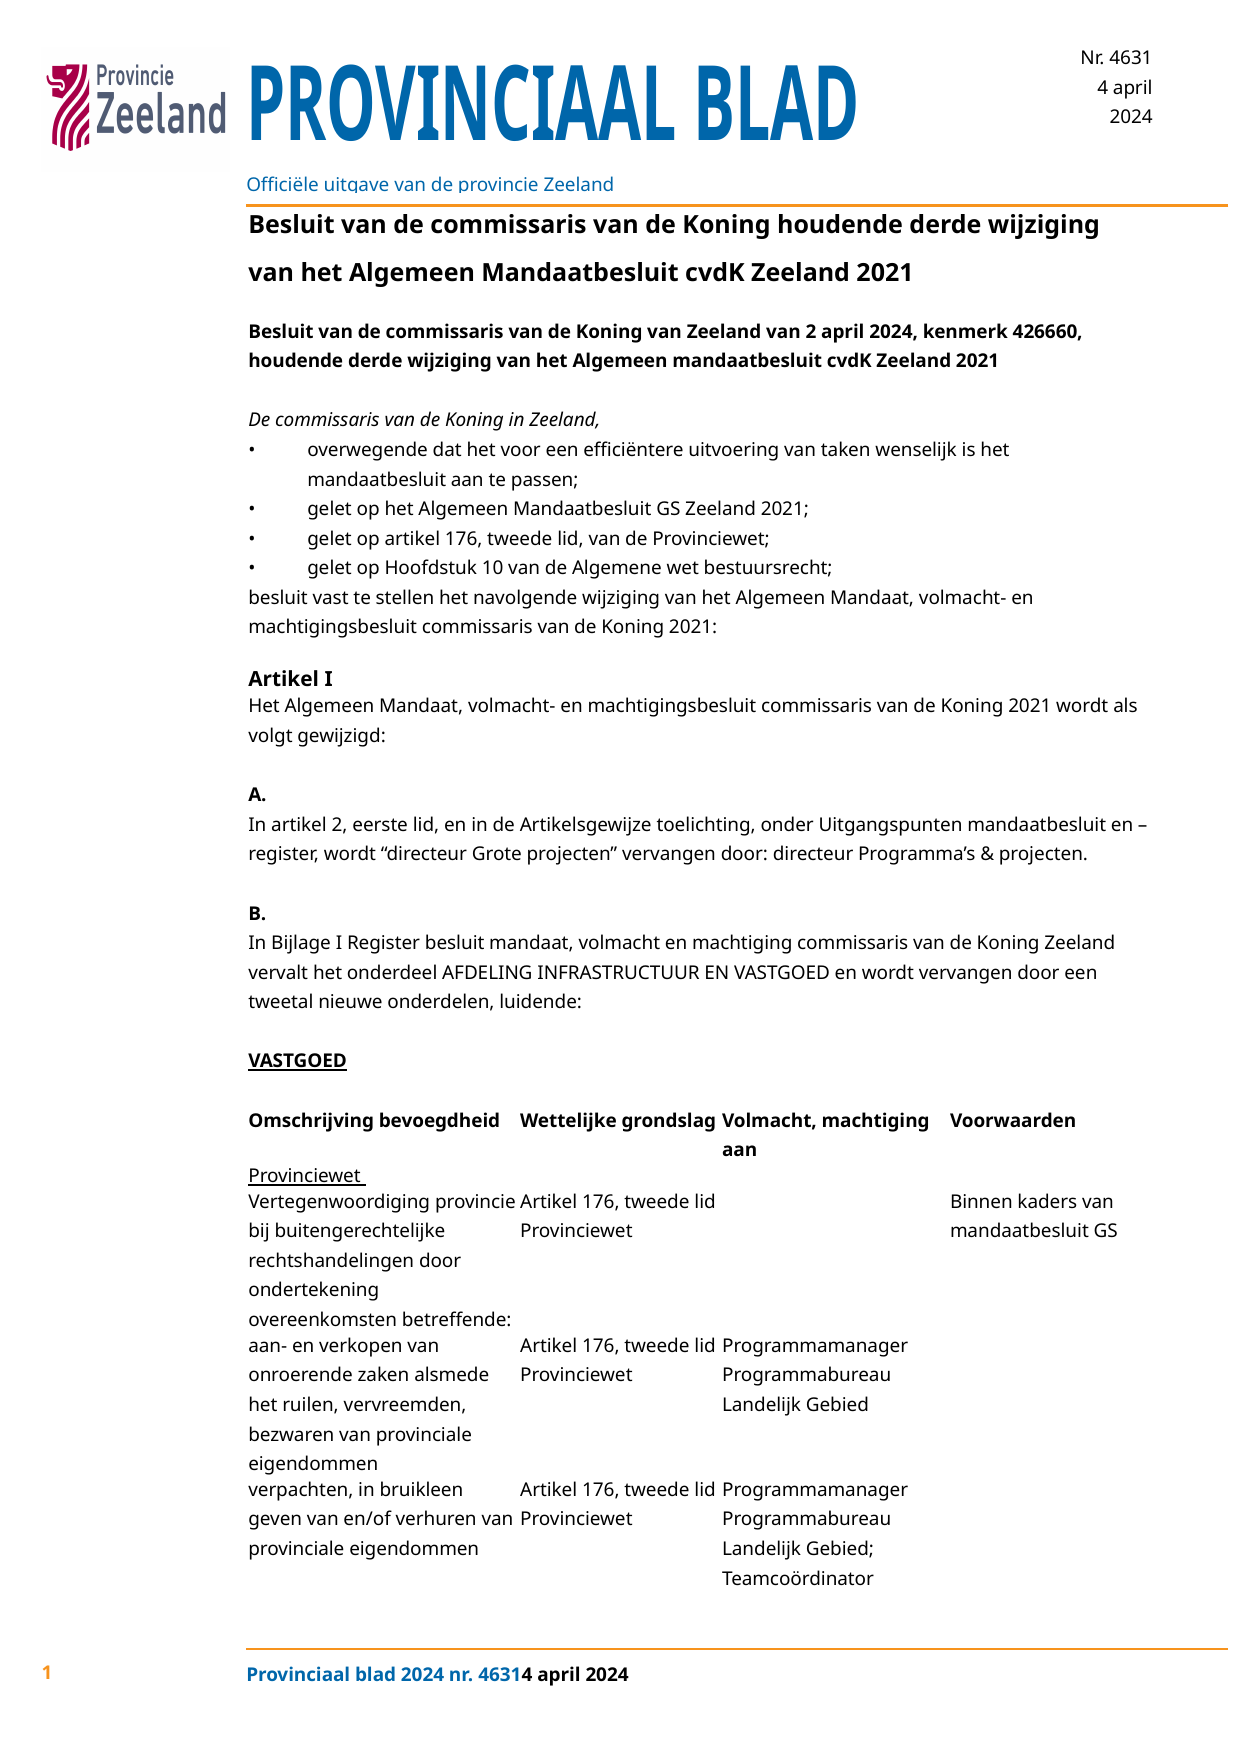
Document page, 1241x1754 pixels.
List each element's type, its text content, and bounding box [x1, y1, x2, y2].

table_cell Artikel 176, tweede lid Provinciewet [520, 1188, 722, 1332]
text In Bijlage I Register besluit mandaat, volmacht en machtiging commissaris van de Koning Zeeland vervalt het onderdeel AFDELING INFRASTRUCTUUR EN VASTGOED en wordt vervangen door een tweetal nieuwe onderdelen, luidende: [248, 929, 1152, 1014]
table_header Omschrijving bevoegdheid [248, 1107, 520, 1162]
table_cell [722, 1162, 950, 1188]
list gelet op het Algemeen Mandaatbesluit GS Zeeland 2021; [248, 495, 1152, 521]
text In artikel 2, eerste lid, en in de Artikelsgewijze toelichting, onder Uitgangspunten mandaatbesluit en –register, wordt “directeur Grote projecten” vervangen door: directeur Programma’s & projecten. [248, 811, 1152, 866]
picture [41, 47, 231, 172]
text besluit vast te stellen het navolgende wijziging van het Algemeen Mandaat, volmacht- en machtigingsbesluit commissaris van de Koning 2021: [248, 584, 1152, 639]
text VASTGOED [248, 1048, 1152, 1073]
table_cell verpachten, in bruikleen geven van en/of verhuren van provinciale eigendommen [248, 1476, 520, 1591]
table_cell Artikel 176, tweede lid Provinciewet [520, 1332, 722, 1476]
table_cell [520, 1162, 722, 1188]
text B. [248, 900, 1152, 925]
list gelet op artikel 176, tweede lid, van de Provinciewet; [248, 525, 1152, 551]
table_header Wettelijke grondslag [520, 1107, 722, 1162]
table_cell Programmamanager Programmabureau Landelijk Gebied [722, 1332, 950, 1476]
table_cell Binnen kaders van mandaatbesluit GS [950, 1188, 1152, 1332]
table_cell [950, 1162, 1152, 1188]
table_cell [950, 1332, 1152, 1476]
text De commissaris van de Koning in Zeeland, [248, 407, 1152, 432]
text Besluit van de commissaris van de Koning van Zeeland van 2 april 2024, kenmerk 426660, houdende derde wijziging van het Algemeen mandaatbesluit cvdK Zeeland 2021 [248, 318, 1152, 373]
table_cell Programmamanager Programmabureau Landelijk Gebied; Teamcoördinator [722, 1476, 950, 1591]
table_cell aan- en verkopen van onroerende zaken alsmede het ruilen, vervreemden, bezwaren van provinciale eigendommen [248, 1332, 520, 1476]
table_cell [950, 1476, 1152, 1591]
list overwegende dat het voor een efficiëntere uitvoering van taken wenselijk is het mandaatbesluit aan te passen; [248, 436, 1152, 492]
text A. [248, 781, 1152, 807]
table_header Volmacht, machtiging aan [722, 1107, 950, 1162]
list gelet op Hoofdstuk 10 van de Algemene wet bestuursrecht; [248, 554, 1152, 580]
table_cell Provinciewet [248, 1162, 520, 1188]
table_cell Artikel 176, tweede lid Provinciewet [520, 1476, 722, 1591]
table_cell [722, 1188, 950, 1332]
text Besluit van de commissaris van de Koning houdende derde wijziging van het Algemeen Mandaatbesluit cvdK Zeeland 2021 [248, 207, 1152, 288]
text Artikel I [248, 664, 1152, 693]
table_cell Vertegenwoordiging provincie bij buitengerechtelijke rechtshandelingen door ondertekening overeenkomsten betreffende: [248, 1188, 520, 1332]
table_header Voorwaarden [950, 1107, 1152, 1162]
text Het Algemeen Mandaat, volmacht- en machtigingsbesluit commissaris van de Koning 2021 wordt als volgt gewijzigd: [248, 693, 1152, 748]
